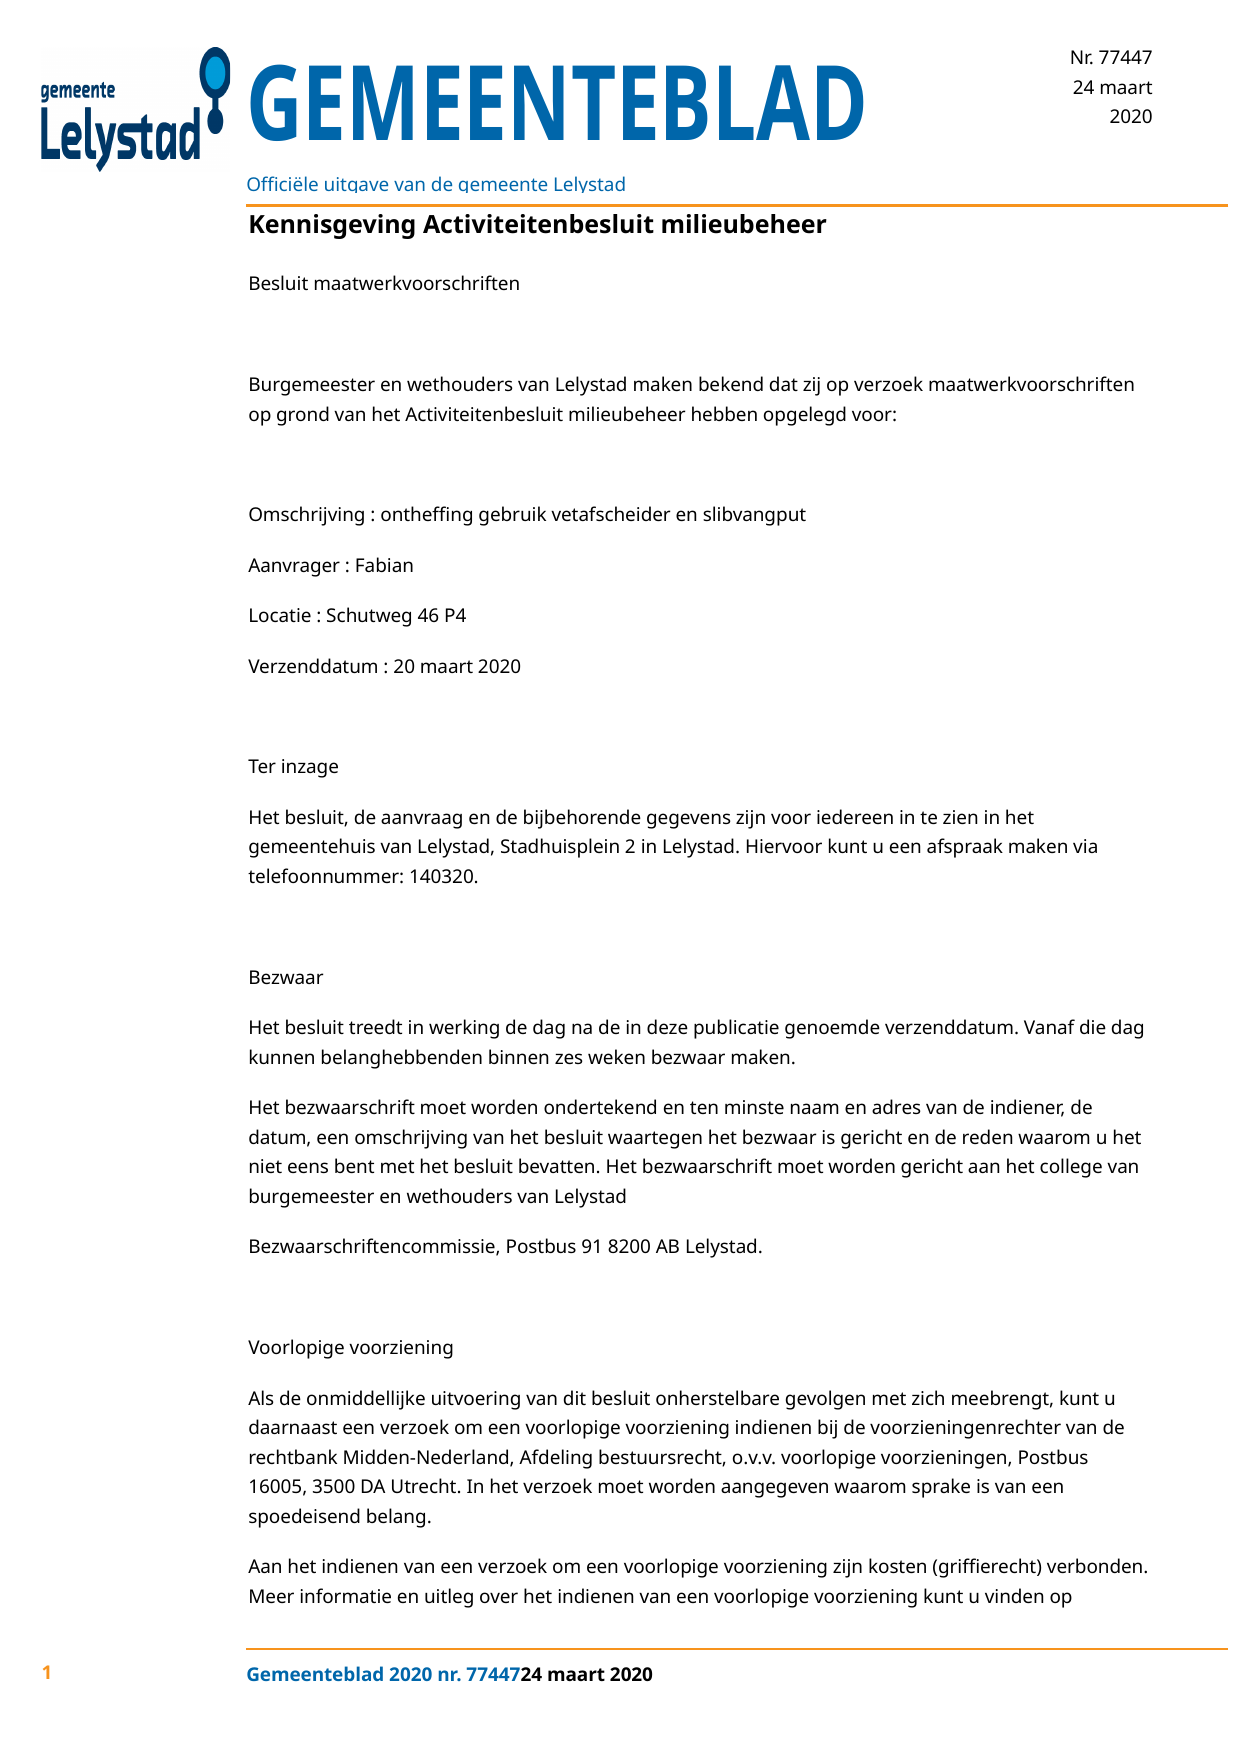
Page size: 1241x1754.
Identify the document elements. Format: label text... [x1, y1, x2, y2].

text Aanvrager : Fabian [248, 552, 1152, 578]
text Besluit maatwerkvoorschriften [248, 270, 1152, 296]
text Het bezwaarschrift moet worden ondertekend en ten minste naam en adres van de indiener, de datum, een omschrijving van het besluit waartegen het bezwaar is gericht en de reden waarom u het niet eens bent met het besluit bevatten. Het bezwaarschrift moet worden gericht aan het college van burgemeester en wethouders van Lelystad [248, 1094, 1152, 1209]
text Verzenddatum : 20 maart 2020 [248, 653, 1152, 678]
text Kennisgeving Activiteitenbesluit milieubeheer [248, 207, 1152, 241]
text Bezwaar [248, 964, 1152, 990]
text Omschrijving : ontheffing gebruik vetafscheider en slibvangput [248, 502, 1152, 527]
text Aan het indienen van een verzoek om een voorlopige voorziening zijn kosten (griffierecht) verbonden. Meer informatie en uitleg over het indienen van een voorlopige voorziening kunt u vinden op [248, 1554, 1152, 1609]
text Locatie : Schutweg 46 P4 [248, 602, 1152, 628]
text Ter inzage [248, 754, 1152, 779]
text Burgemeester en wethouders van Lelystad maken bekend dat zij op verzoek maatwerkvoorschriften op grond van het Activiteitenbesluit milieubeheer hebben opgelegd voor: [248, 371, 1152, 426]
text Bezwaarschriftencommissie, Postbus 91 8200 AB Lelystad. [248, 1234, 1152, 1259]
text Het besluit treedt in werking de dag na de in deze publicatie genoemde verzenddatum. Vanaf die dag kunnen belanghebbenden binnen zes weken bezwaar maken. [248, 1014, 1152, 1070]
text Voorlopige voorziening [248, 1334, 1152, 1360]
text Het besluit, de aanvraag en de bijbehorende gegevens zijn voor iedereen in te zien in het gemeentehuis van Lelystad, Stadhuisplein 2 in Lelystad. Hiervoor kunt u een afspraak maken via telefoonnummer: 140320. [248, 804, 1152, 889]
text Als de onmiddellijke uitvoering van dit besluit onherstelbare gevolgen met zich meebrengt, kunt u daarnaast een verzoek om een voorlopige voorziening indienen bij de voorzieningenrechter van de rechtbank Midden-Nederland, Afdeling bestuursrecht, o.v.v. voorlopige voorzieningen, Postbus 16005, 3500 DA Utrecht. In het verzoek moet worden aangegeven waarom sprake is van een spoedeisend belang. [248, 1385, 1152, 1529]
picture [41, 47, 231, 172]
